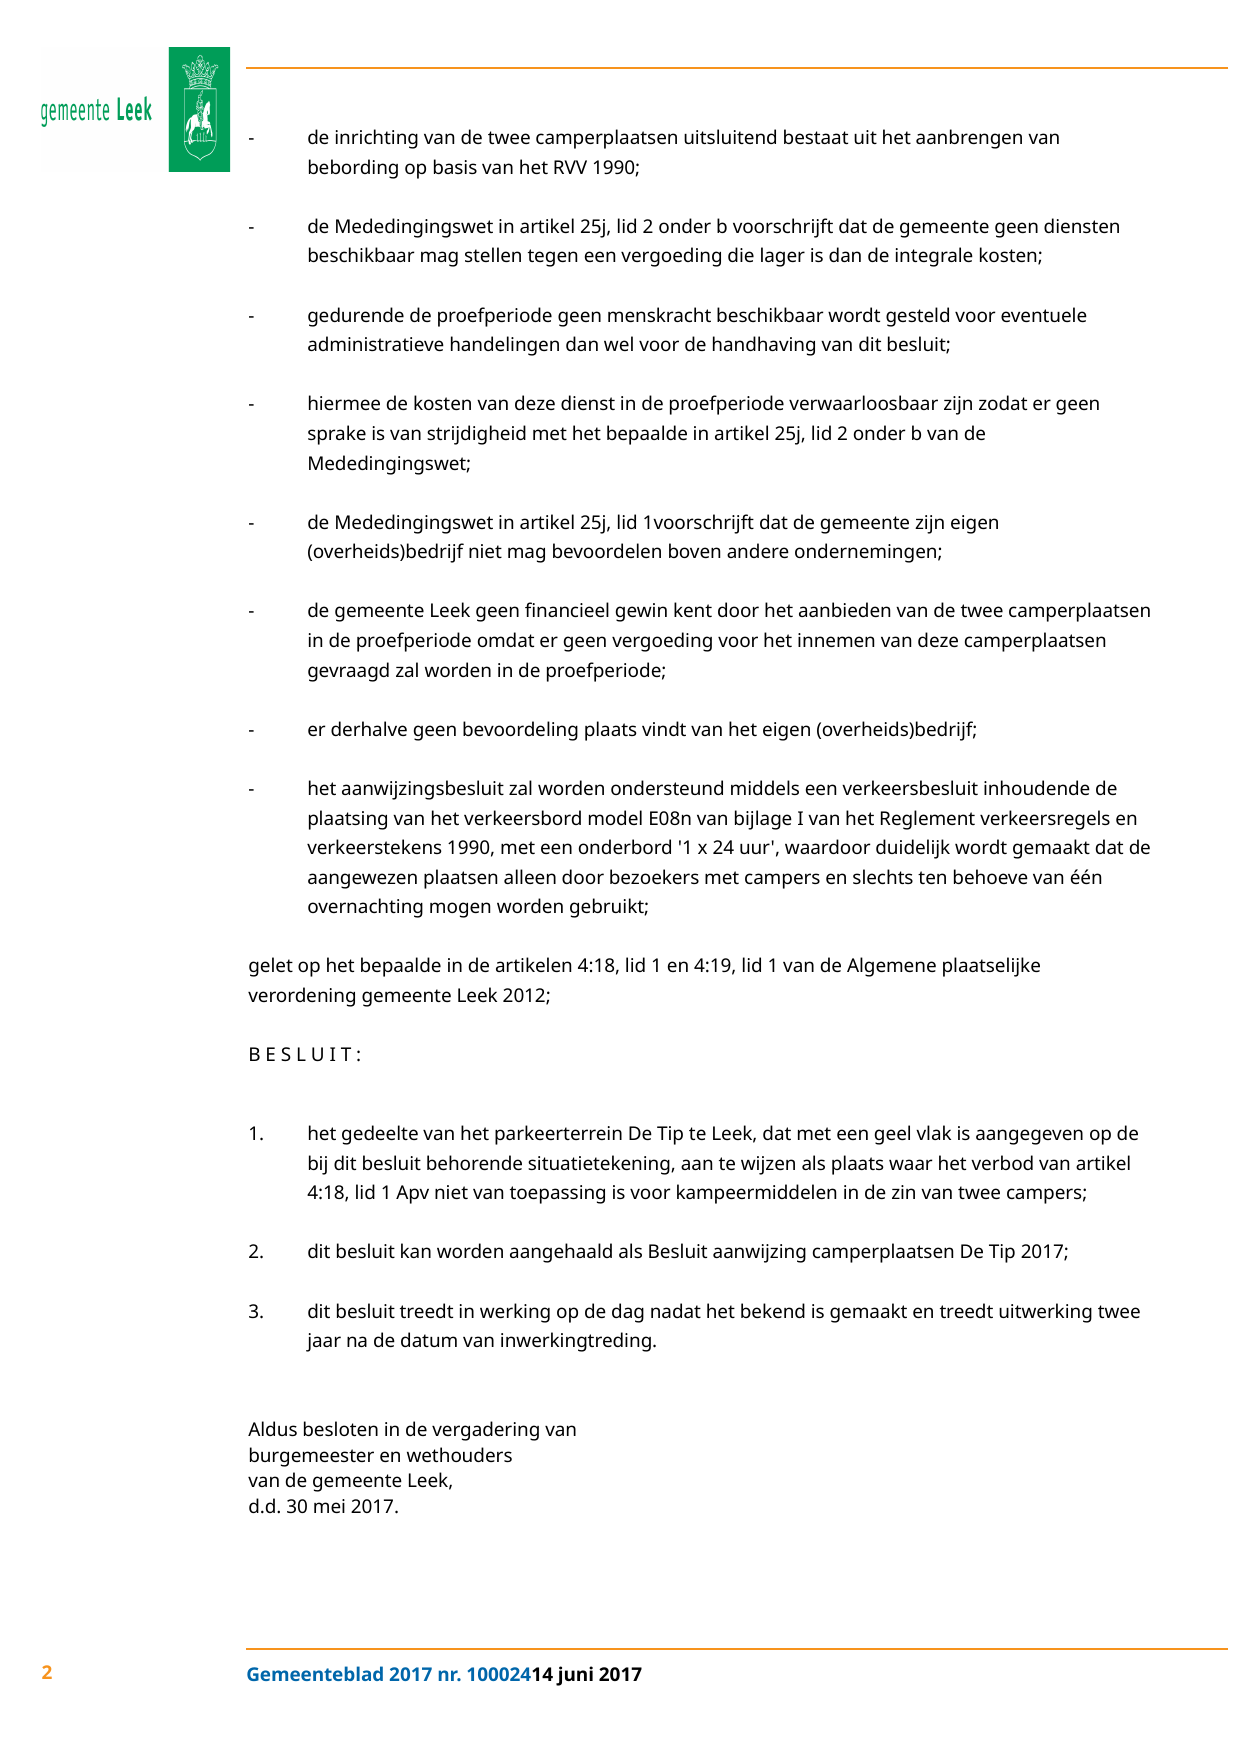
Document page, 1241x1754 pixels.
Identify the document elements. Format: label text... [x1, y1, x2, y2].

list de Mededingingswet in artikel 25j, lid 1voorschrijft dat de gemeente zijn eigen (overheids)bedrijf niet mag bevoordelen boven andere ondernemingen; [248, 509, 1152, 564]
list dit besluit kan worden aangehaald als Besluit aanwijzing camperplaatsen De Tip 2017; [248, 1239, 1152, 1264]
list er derhalve geen bevoordeling plaats vindt van het eigen (overheids)bedrijf; [248, 716, 1152, 742]
picture [41, 47, 231, 172]
list gedurende de proefperiode geen menskracht beschikbaar wordt gesteld voor eventuele administratieve handelingen dan wel voor de handhaving van dit besluit; [248, 302, 1152, 357]
list de inrichting van de twee camperplaatsen uitsluitend bestaat uit het aanbrengen van bebording op basis van het RVV 1990; [248, 124, 1152, 180]
list dit besluit treedt in werking op de dag nadat het bekend is gemaakt en treedt uitwerking twee jaar na de datum van inwerkingtreding. [248, 1298, 1152, 1353]
text d.d. 30 mei 2017. [248, 1493, 1152, 1519]
list de Mededingingswet in artikel 25j, lid 2 onder b voorschrijft dat de gemeente geen diensten beschikbaar mag stellen tegen een vergoeding die lager is dan de integrale kosten; [248, 213, 1152, 268]
text van de gemeente Leek, [248, 1468, 1152, 1493]
list hiermee de kosten van deze dienst in de proefperiode verwaarloosbaar zijn zodat er geen sprake is van strijdigheid met het bepaalde in artikel 25j, lid 2 onder b van de Mededingingswet; [248, 391, 1152, 476]
text B E S L U I T : [248, 1041, 1152, 1067]
text Aldus besloten in de vergadering van [248, 1416, 1152, 1442]
text gelet op het bepaalde in de artikelen 4:18, lid 1 en 4:19, lid 1 van de Algemene plaatselijke verordening gemeente Leek 2012; [248, 953, 1152, 1008]
list het gedeelte van het parkeerterrein De Tip te Leek, dat met een geel vlak is aangegeven op de bij dit besluit behorende situatietekening, aan te wijzen als plaats waar het verbod van artikel 4:18, lid 1 Apv niet van toepassing is voor kampeermiddelen in de zin van twee campers; [248, 1120, 1152, 1205]
text burgemeester en wethouders [248, 1442, 1152, 1468]
list het aanwijzingsbesluit zal worden ondersteund middels een verkeersbesluit inhoudende de plaatsing van het verkeersbord model E08n van bijlage I van het Reglement verkeersregels en verkeerstekens 1990, met een onderbord '1 x 24 uur', waardoor duidelijk wordt gemaakt dat de aangewezen plaatsen alleen door bezoekers met campers en slechts ten behoeve van één overnachting mogen worden gebruikt; [248, 775, 1152, 919]
list de gemeente Leek geen financieel gewin kent door het aanbieden van de twee camperplaatsen in de proefperiode omdat er geen vergoeding voor het innemen van deze camperplaatsen gevraagd zal worden in de proefperiode; [248, 598, 1152, 683]
